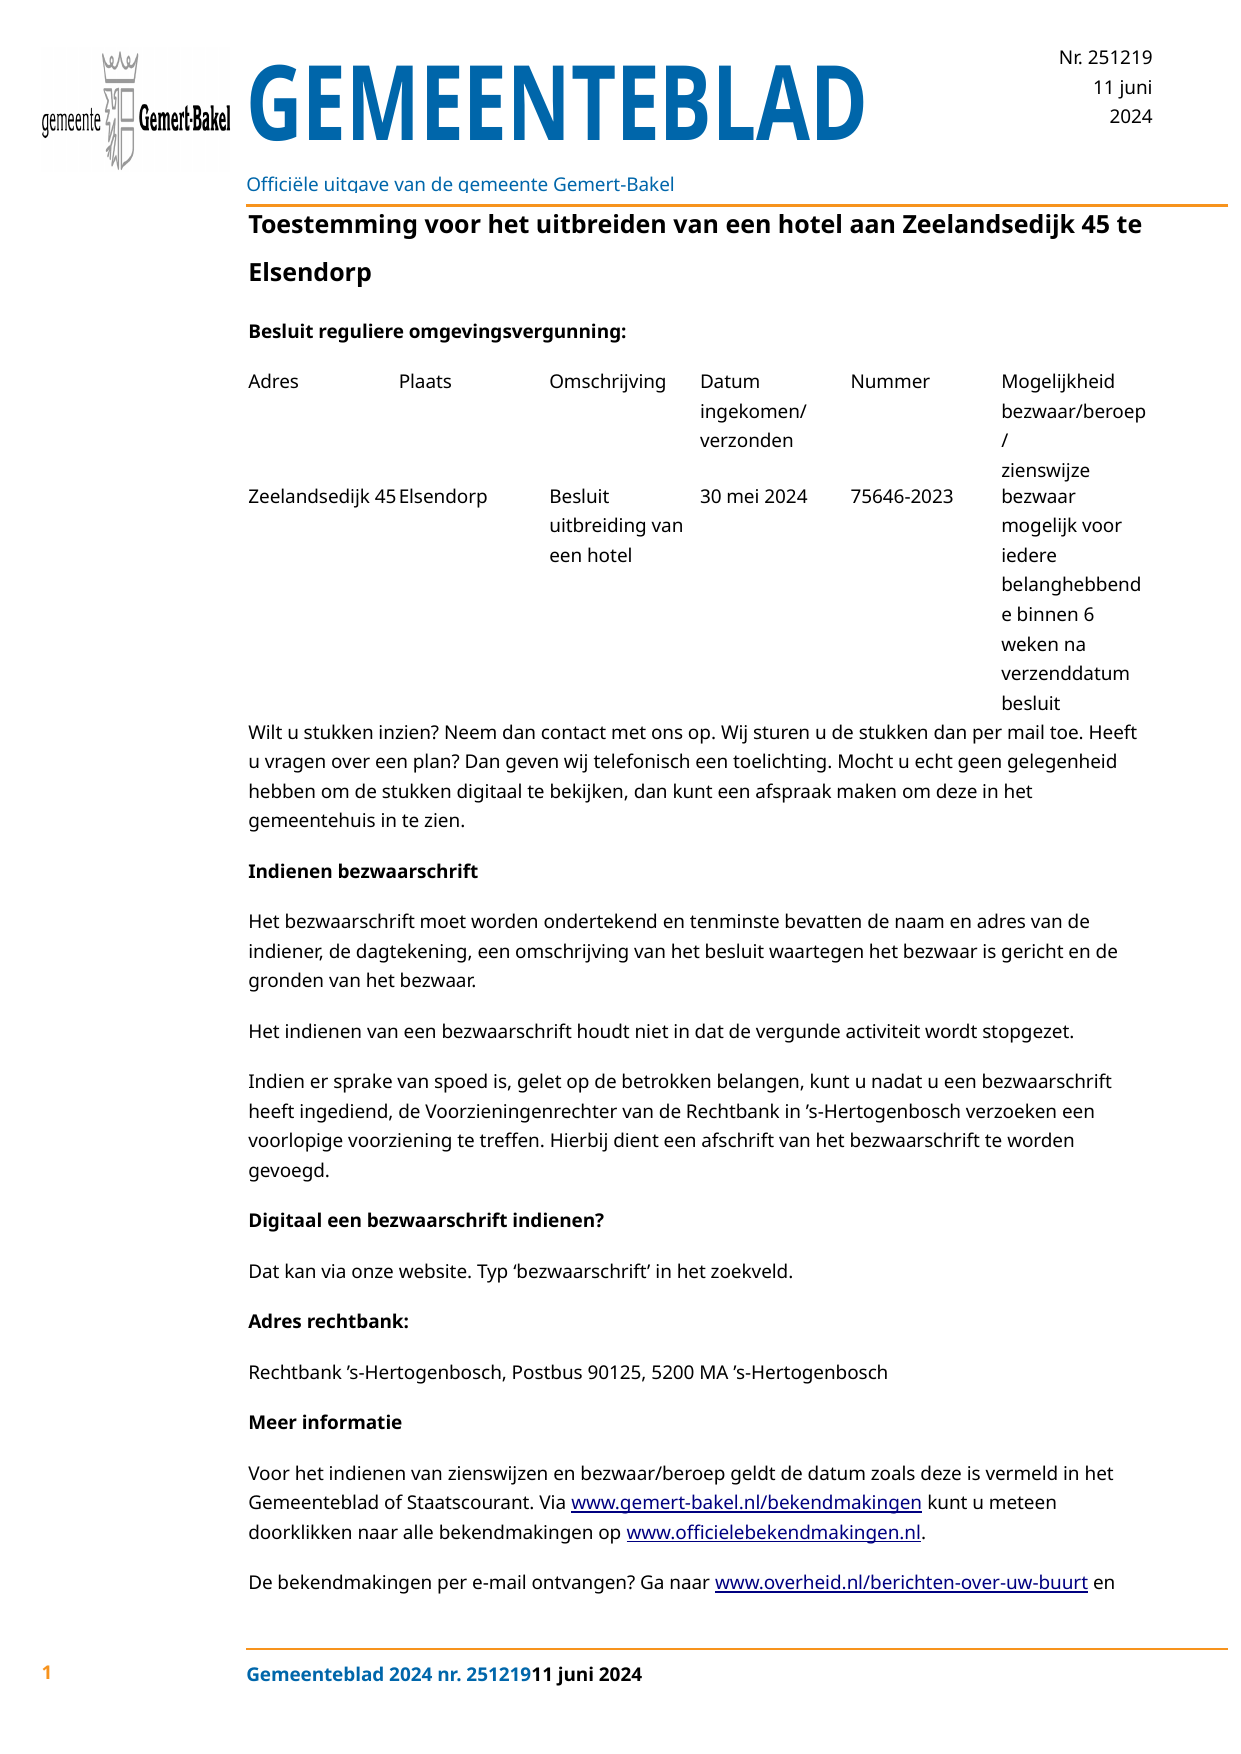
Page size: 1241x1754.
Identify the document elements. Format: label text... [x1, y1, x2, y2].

text Voor het indienen van zienswijzen en bezwaar/beroep geldt de datum zoals deze is vermeld in het Gemeenteblad of Staatscourant. Via www.gemert-bakel.nl/bekendmakingen kunt u meteen doorklikken naar alle bekendmakingen op www.officielebekendmakingen.nl. [248, 1460, 1152, 1545]
text Rechtbank ’s-Hertogenbosch, Postbus 90125, 5200 MA ’s-Hertogenbosch [248, 1359, 1152, 1385]
table_header Omschrijving [549, 369, 700, 483]
table_cell bezwaar mogelijk voor iedere belanghebbende binnen 6 weken na verzenddatum besluit [1001, 483, 1152, 716]
picture [41, 47, 231, 172]
text De bekendmakingen per e-mail ontvangen? Ga naar www.overheid.nl/berichten-over-uw-buurt en [248, 1569, 1152, 1595]
table_cell 75646-2023 [850, 483, 1001, 716]
table_cell Besluit uitbreiding van een hotel [549, 483, 700, 716]
text Meer informatie [248, 1409, 1152, 1435]
text Digitaal een bezwaarschrift indienen? [248, 1208, 1152, 1233]
text Het bezwaarschrift moet worden ondertekend en tenminste bevatten de naam en adres van de indiener, de dagtekening, een omschrijving van het besluit waartegen het bezwaar is gericht en de gronden van het bezwaar. [248, 908, 1152, 993]
text Toestemming voor het uitbreiden van een hotel aan Zeelandsedijk 45 te Elsendorp [248, 207, 1152, 288]
text Dat kan via onze website. Typ ‘bezwaarschrift’ in het zoekveld. [248, 1258, 1152, 1284]
text Indien er sprake van spoed is, gelet op de betrokken belangen, kunt u nadat u een bezwaarschrift heeft ingediend, de Voorzieningenrechter van de Rechtbank in ’s-Hertogenbosch verzoeken een voorlopige voorziening te treffen. Hierbij dient een afschrift van het bezwaarschrift te worden gevoegd. [248, 1068, 1152, 1183]
table_header Plaats [399, 369, 549, 483]
table_header Adres [248, 369, 398, 483]
text Adres rechtbank: [248, 1308, 1152, 1334]
text Indienen bezwaarschrift [248, 858, 1152, 884]
text Besluit reguliere omgevingsvergunning: [248, 318, 1152, 344]
table_cell 30 mei 2024 [700, 483, 850, 716]
table_cell Elsendorp [399, 483, 549, 716]
table_cell Zeelandsedijk 45 [248, 483, 398, 716]
text Wilt u stukken inzien? Neem dan contact met ons op. Wij sturen u de stukken dan per mail toe. Heeft u vragen over een plan? Dan geven wij telefonisch een toelichting. Mocht u echt geen gelegenheid hebben om de stukken digitaal te bekijken, dan kunt een afspraak maken om deze in het gemeentehuis in te zien. [248, 719, 1152, 833]
table_header Mogelijkheid bezwaar/beroep/ zienswijze [1001, 369, 1152, 483]
text Het indienen van een bezwaarschrift houdt niet in dat de vergunde activiteit wordt stopgezet. [248, 1018, 1152, 1044]
table_header Nummer [850, 369, 1001, 483]
table_header Datum ingekomen/ verzonden [700, 369, 850, 483]
